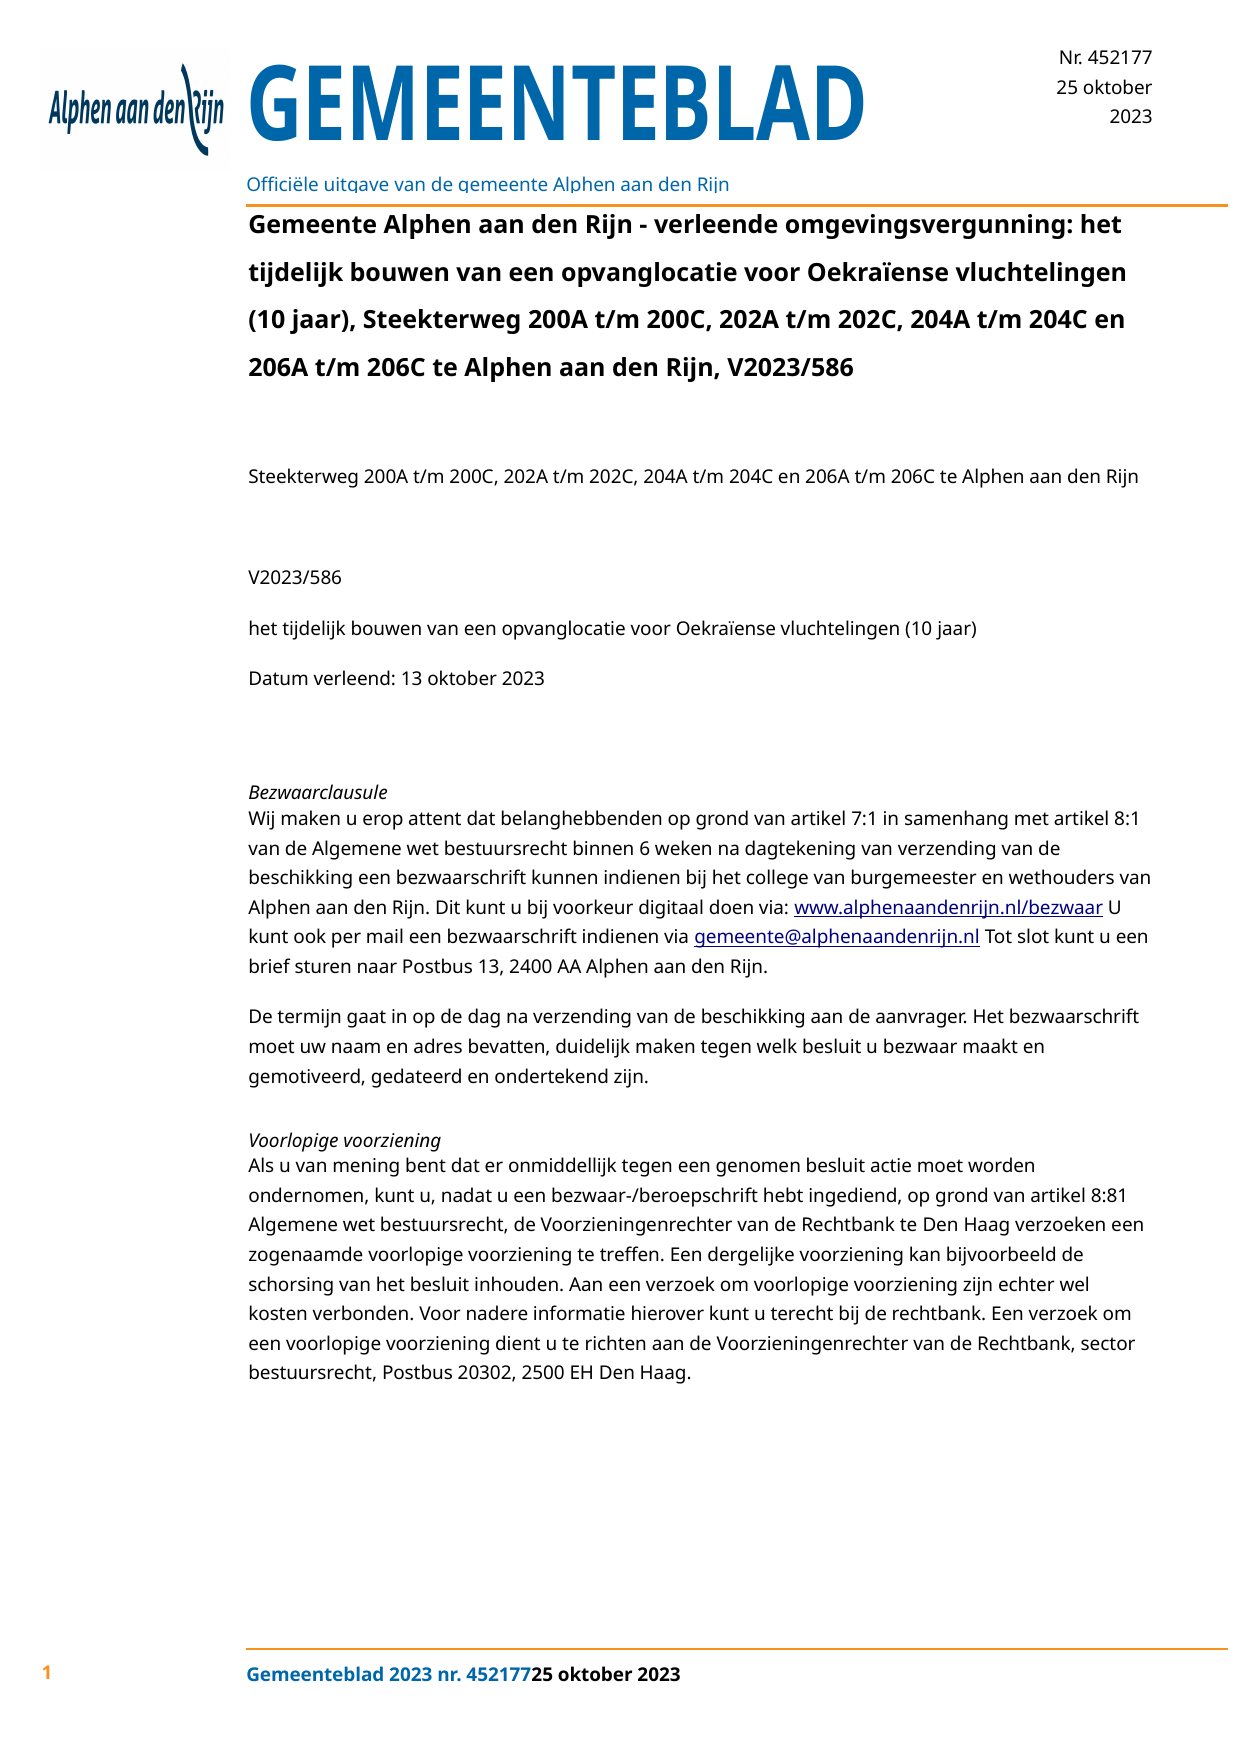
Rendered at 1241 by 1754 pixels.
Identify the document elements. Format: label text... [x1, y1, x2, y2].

text Steekterweg 200A t/m 200C, 202A t/m 202C, 204A t/m 204C en 206A t/m 206C te Alphen aan den Rijn [248, 463, 1152, 489]
text Bezwaarclausule [248, 779, 1152, 805]
text Als u van mening bent dat er onmiddellijk tegen een genomen besluit actie moet worden ondernomen, kunt u, nadat u een bezwaar-/beroepschrift hebt ingediend, op grond van artikel 8:81 Algemene wet bestuursrecht, de Voorzieningenrechter van de Rechtbank te Den Haag verzoeken een zogenaamde voorlopige voorziening te treffen. Een dergelijke voorziening kan bijvoorbeeld de schorsing van het besluit inhouden. Aan een verzoek om voorlopige voorziening zijn echter wel kosten verbonden. Voor nadere informatie hierover kunt u terecht bij de rechtbank. Een verzoek om een voorlopige voorziening dient u te richten aan de Voorzieningenrechter van de Rechtbank, sector bestuursrecht, Postbus 20302, 2500 EH Den Haag. [248, 1152, 1152, 1385]
text V2023/586 [248, 564, 1152, 590]
text Voorlopige voorziening [248, 1127, 1152, 1152]
text Wij maken u erop attent dat belanghebbenden op grond van artikel 7:1 in samenhang met artikel 8:1 van de Algemene wet bestuursrecht binnen 6 weken na dagtekening van verzending van de beschikking een bezwaarschrift kunnen indienen bij het college van burgemeester en wethouders van Alphen aan den Rijn. Dit kunt u bij voorkeur digitaal doen via: www.alphenaandenrijn.nl/bezwaar U kunt ook per mail een bezwaarschrift indienen via gemeente@alphenaandenrijn.nl Tot slot kunt u een brief sturen naar Postbus 13, 2400 AA Alphen aan den Rijn. [248, 805, 1152, 979]
text Datum verleend: 13 oktober 2023 [248, 665, 1152, 691]
text het tijdelijk bouwen van een opvanglocatie voor Oekraïense vluchtelingen (10 jaar) [248, 615, 1152, 641]
picture [41, 47, 231, 172]
text De termijn gaat in op de dag na verzending van de beschikking aan de aanvrager. Het bezwaarschrift moet uw naam en adres bevatten, duidelijk maken tegen welk besluit u bezwaar maakt en gemotiveerd, gedateerd en ondertekend zijn. [248, 1004, 1152, 1088]
text Gemeente Alphen aan den Rijn - verleende omgevingsvergunning: het tijdelijk bouwen van een opvanglocatie voor Oekraïense vluchtelingen (10 jaar), Steekterweg 200A t/m 200C, 202A t/m 202C, 204A t/m 204C en 206A t/m 206C te Alphen aan den Rijn, V2023/586 [248, 207, 1152, 384]
